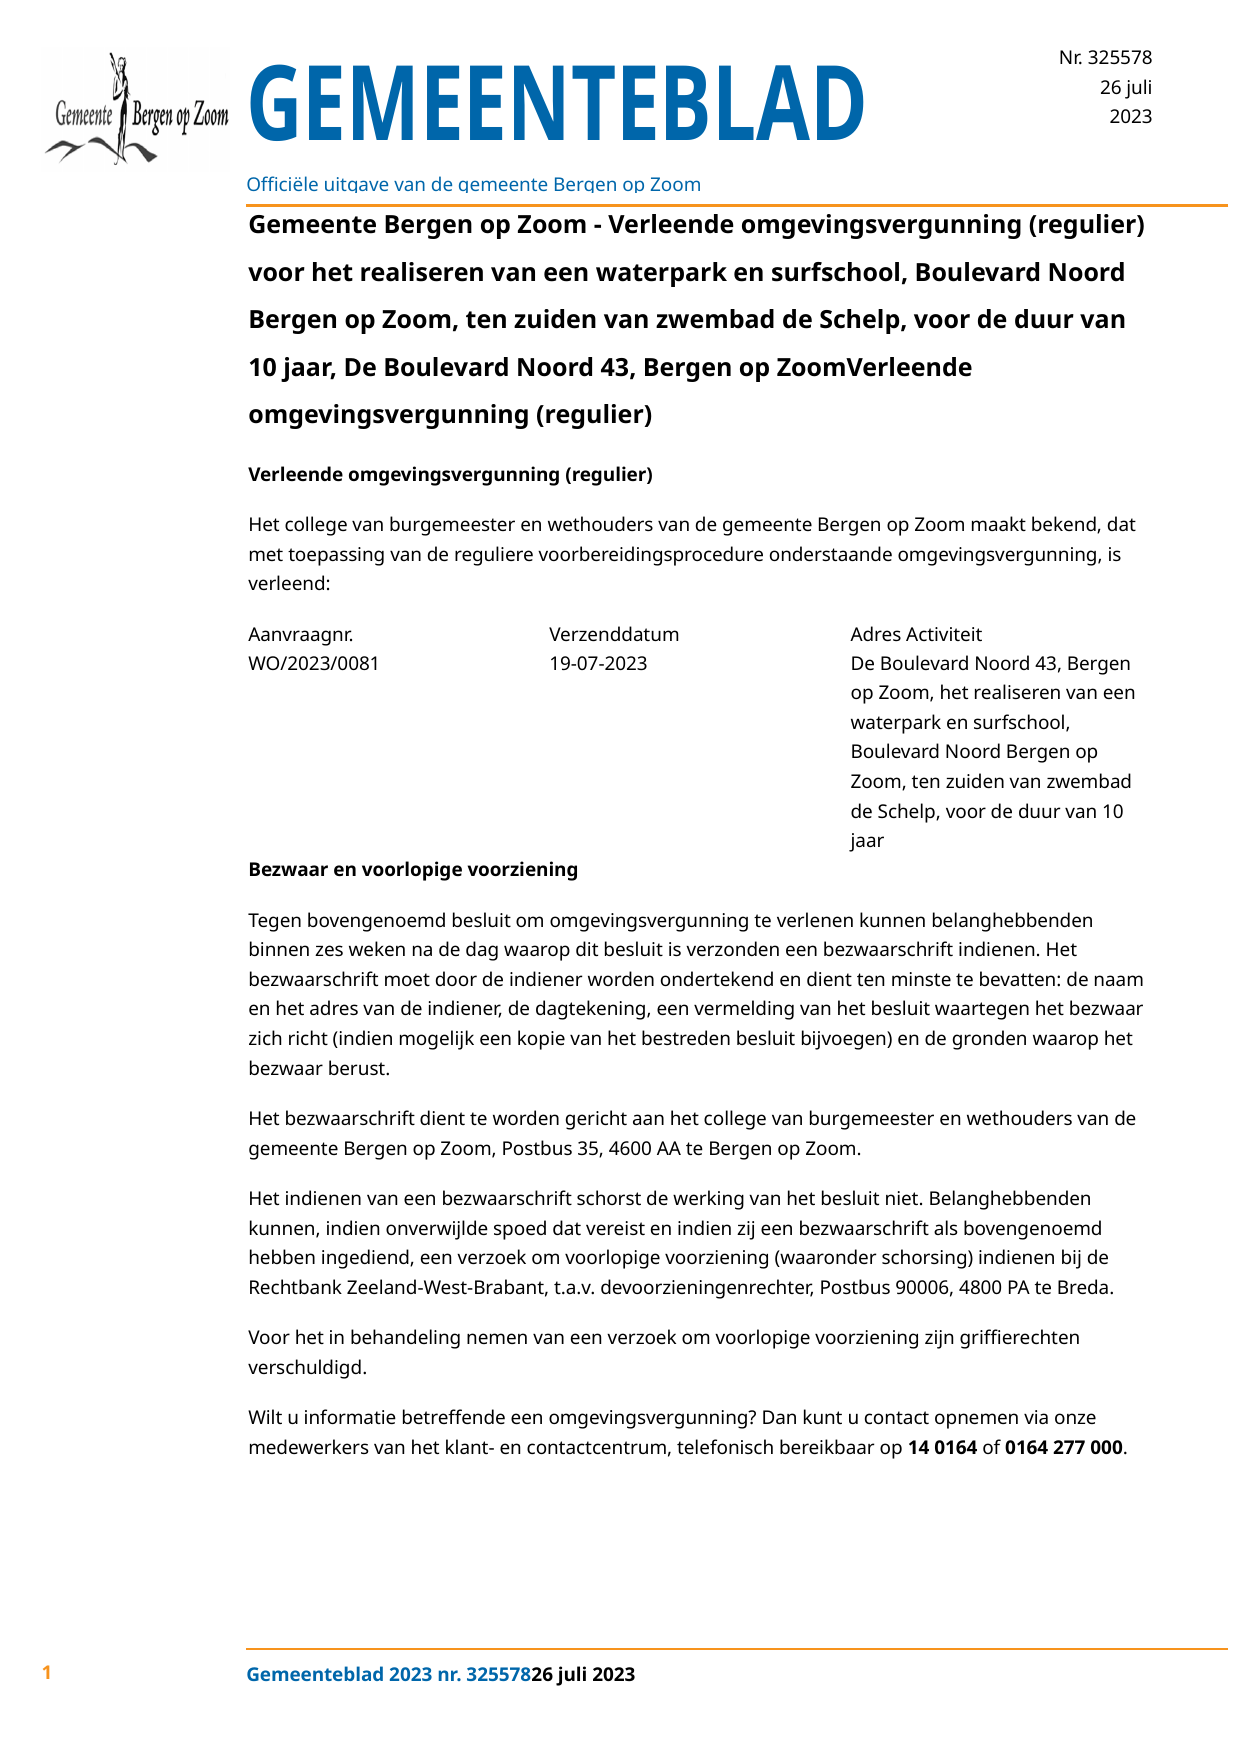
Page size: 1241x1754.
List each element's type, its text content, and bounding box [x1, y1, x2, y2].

text Het college van burgemeester en wethouders van de gemeente Bergen op Zoom maakt bekend, dat met toepassing van de reguliere voorbereidingsprocedure onderstaande omgevingsvergunning, is verleend: [248, 511, 1152, 596]
table_header Adres Activiteit [850, 621, 1152, 647]
text Het bezwaarschrift dient te worden gericht aan het college van burgemeester en wethouders van de gemeente Bergen op Zoom, Postbus 35, 4600 AA te Bergen op Zoom. [248, 1105, 1152, 1160]
table_header WO/2023/0081 [248, 650, 549, 853]
picture [41, 47, 231, 172]
text Het indienen van een bezwaarschrift schorst de werking van het besluit niet. Belanghebbenden kunnen, indien onverwijlde spoed dat vereist en indien zij een bezwaarschrift als bovengenoemd hebben ingediend, een verzoek om voorlopige voorziening (waaronder schorsing) indienen bij de Rechtbank Zeeland-West-Brabant, t.a.v. devoorzieningenrechter, Postbus 90006, 4800 PA te Breda. [248, 1185, 1152, 1299]
text Voor het in behandeling nemen van een verzoek om voorlopige voorziening zijn griffierechten verschuldigd. [248, 1324, 1152, 1379]
text Verleende omgevingsvergunning (regulier) [248, 461, 1152, 486]
text Wilt u informatie betreffende een omgevingsvergunning? Dan kunt u contact opnemen via onze medewerkers van het klant- en contactcentrum, telefonisch bereikbaar op 14 0164 of 0164 277 000. [248, 1404, 1152, 1459]
table_header De Boulevard Noord 43, Bergen op Zoom, het realiseren van een waterpark en surfschool, Boulevard Noord Bergen op Zoom, ten zuiden van zwembad de Schelp, voor de duur van 10 jaar [850, 650, 1152, 853]
text Bezwaar en voorlopige voorziening [248, 856, 1152, 882]
text Tegen bovengenoemd besluit om omgevingsvergunning te verlenen kunnen belanghebbenden binnen zes weken na de dag waarop dit besluit is verzonden een bezwaarschrift indienen. Het bezwaarschrift moet door de indiener worden ondertekend en dient ten minste te bevatten: de naam en het adres van de indiener, de dagtekening, een vermelding van het besluit waartegen het bezwaar zich richt (indien mogelijk een kopie van het bestreden besluit bijvoegen) en de gronden waarop het bezwaar berust. [248, 907, 1152, 1080]
table_header Verzenddatum [549, 621, 850, 647]
table_header 19-07-2023 [549, 650, 850, 853]
table_header Aanvraagnr. [248, 621, 549, 647]
text Gemeente Bergen op Zoom - Verleende omgevingsvergunning (regulier) voor het realiseren van een waterpark en surfschool, Boulevard Noord Bergen op Zoom, ten zuiden van zwembad de Schelp, voor de duur van 10 jaar, De Boulevard Noord 43, Bergen op ZoomVerleende omgevingsvergunning (regulier) [248, 207, 1152, 431]
